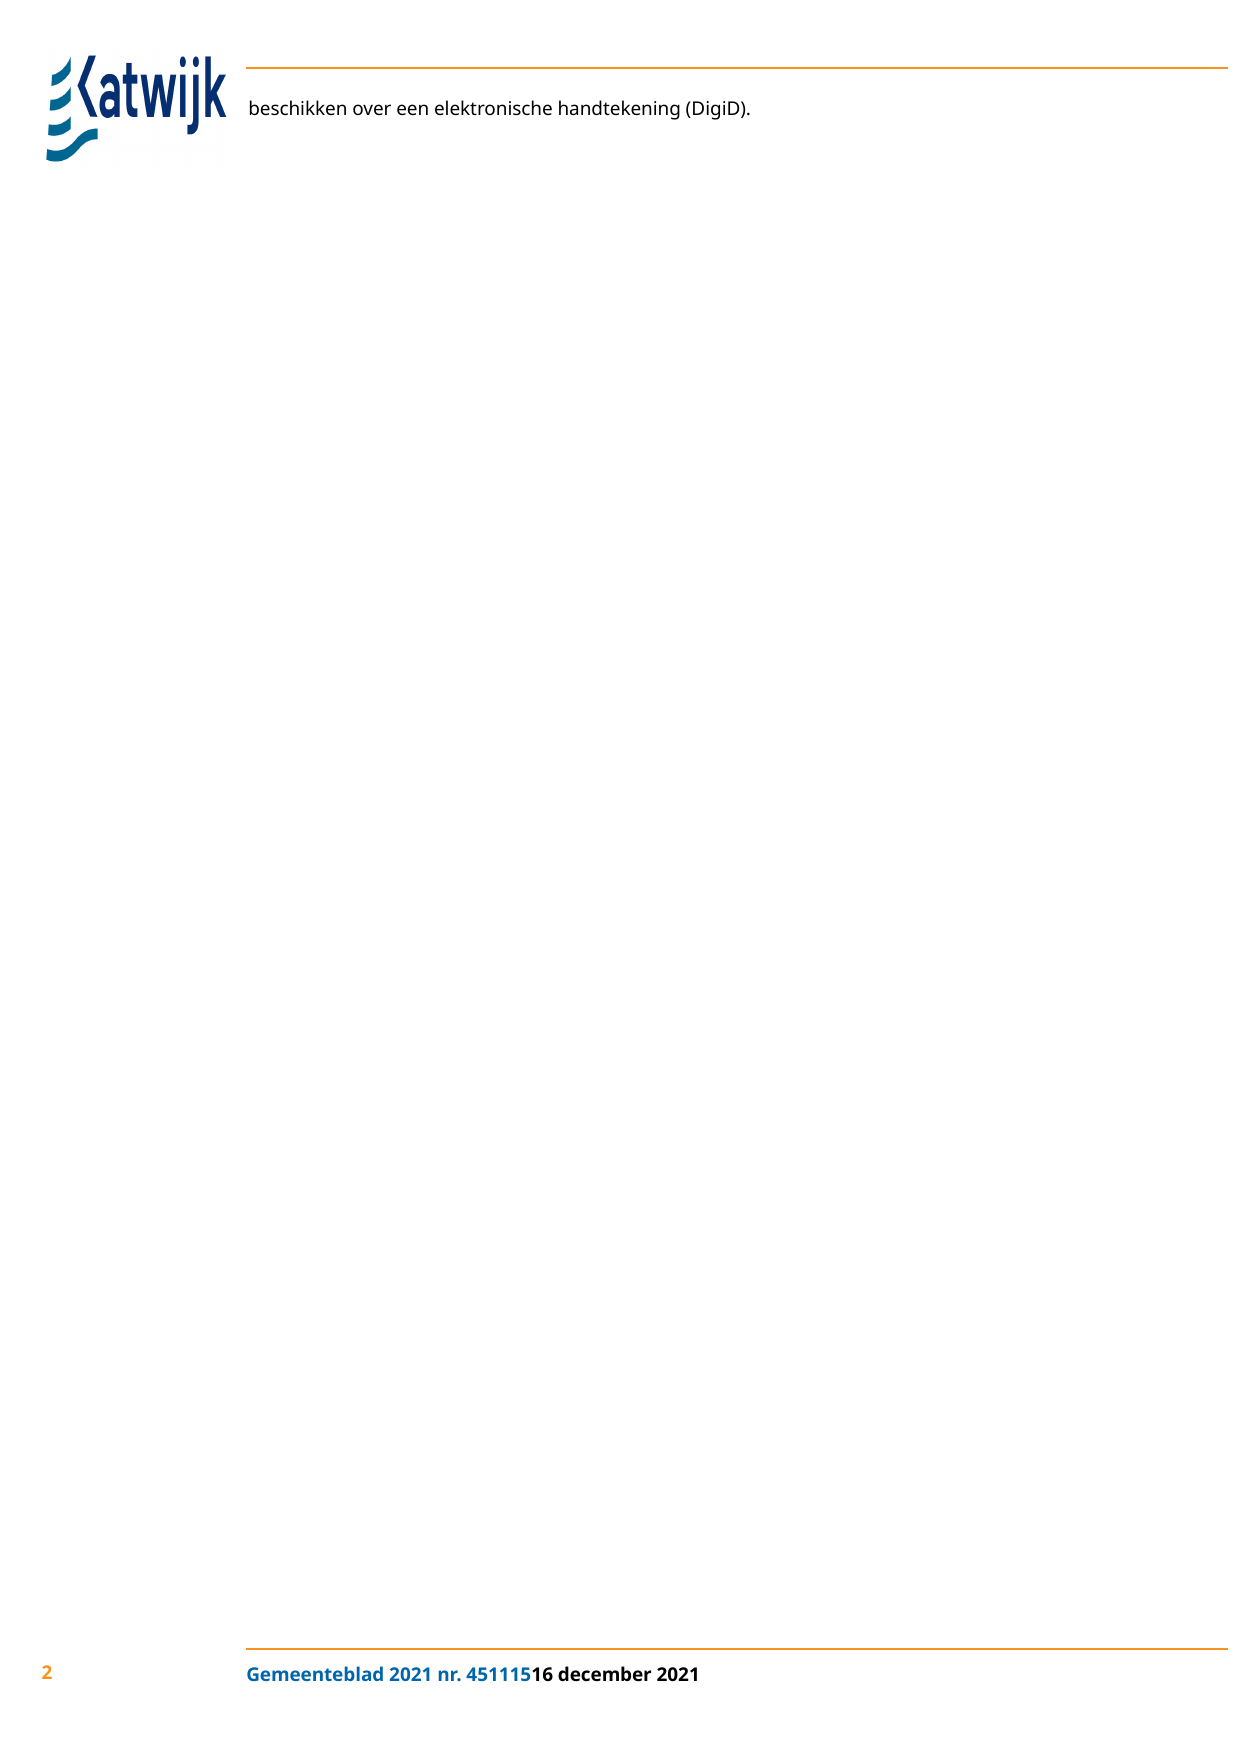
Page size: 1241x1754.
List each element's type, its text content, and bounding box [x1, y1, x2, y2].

picture [41, 47, 231, 172]
text beschikken over een elektronische handtekening (DigiD). [248, 95, 1152, 121]
